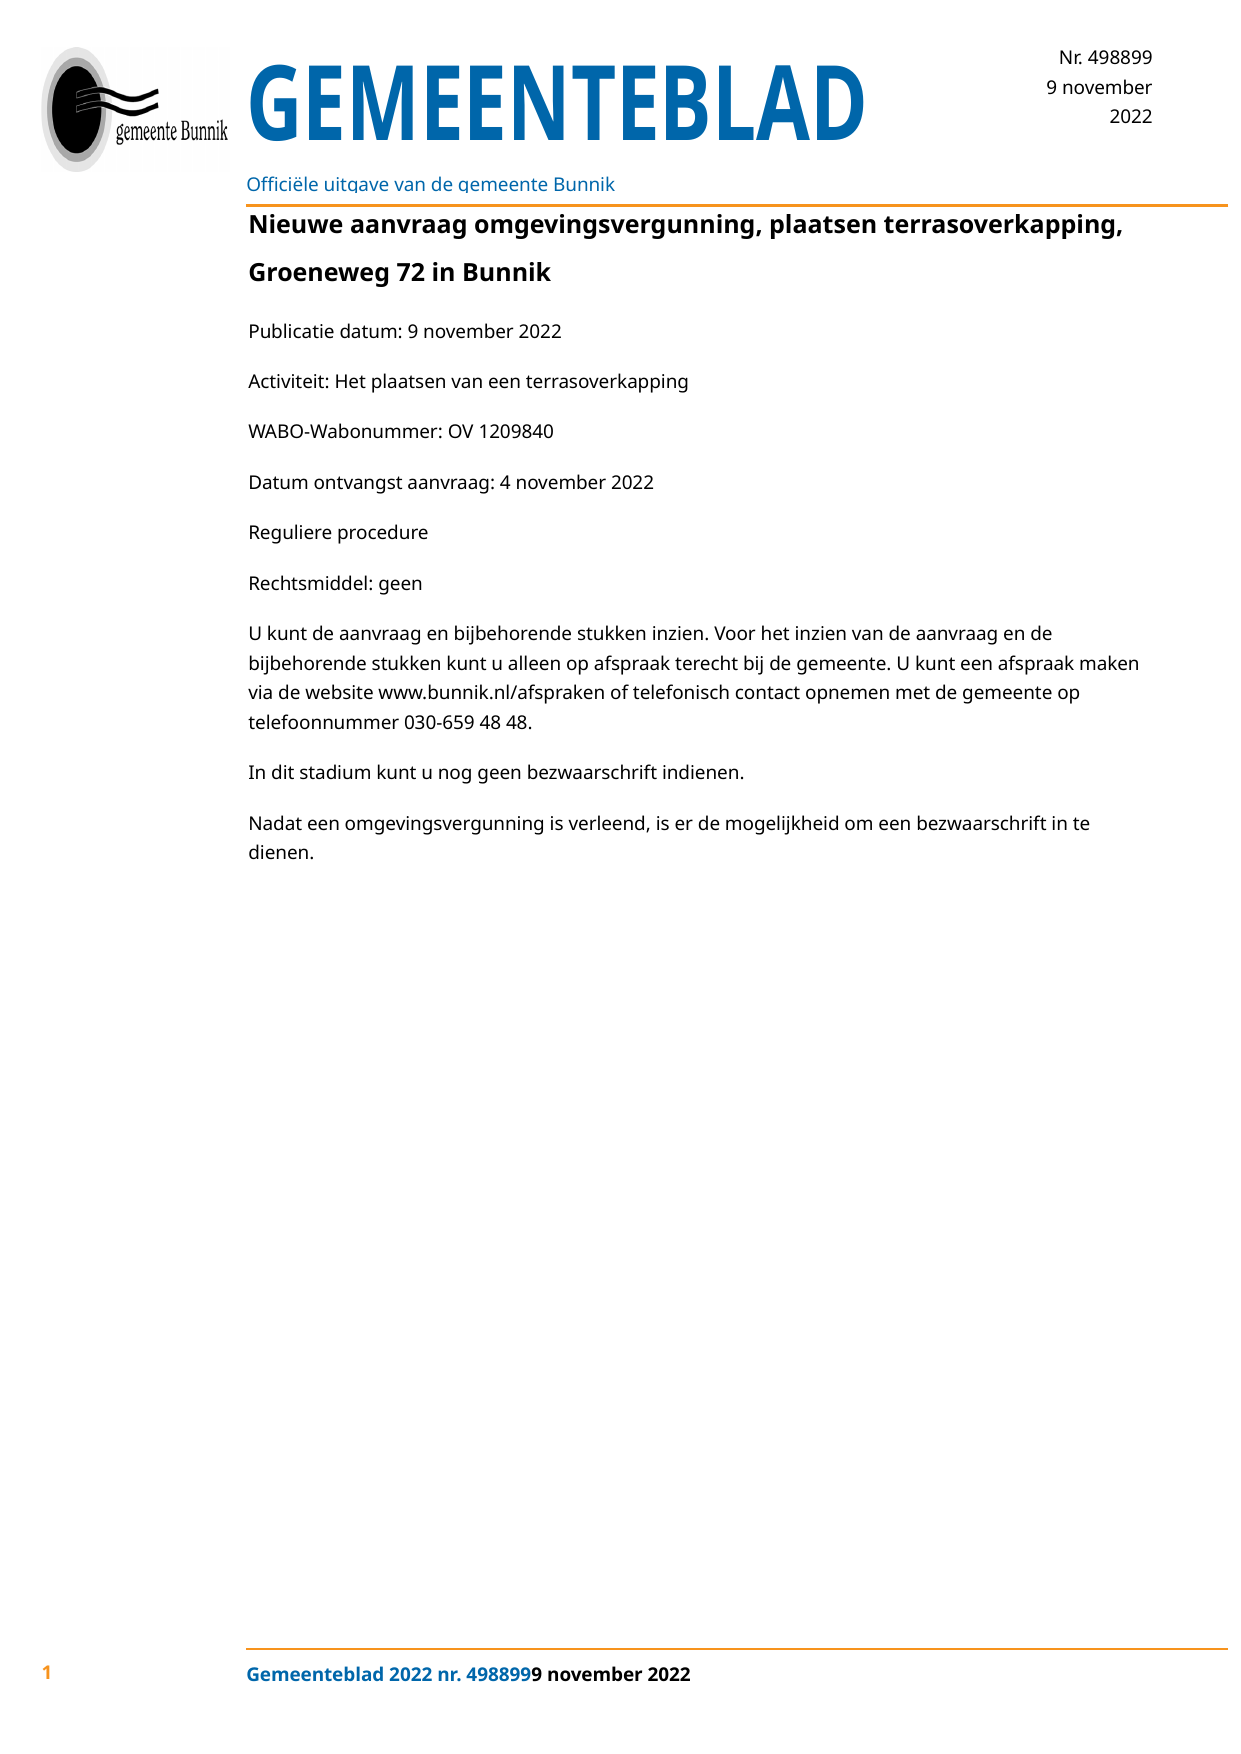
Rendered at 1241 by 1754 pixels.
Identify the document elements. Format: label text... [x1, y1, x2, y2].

text WABO-Wabonummer: OV 1209840 [248, 419, 1152, 444]
text Rechtsmiddel: geen [248, 570, 1152, 596]
text In dit stadium kunt u nog geen bezwaarschrift indienen. [248, 759, 1152, 785]
text Activiteit: Het plaatsen van een terrasoverkapping [248, 368, 1152, 394]
text Publicatie datum: 9 november 2022 [248, 318, 1152, 344]
text U kunt de aanvraag en bijbehorende stukken inzien. Voor het inzien van de aanvraag en de bijbehorende stukken kunt u alleen op afspraak terecht bij de gemeente. U kunt een afspraak maken via de website www.bunnik.nl/afspraken of telefonisch contact opnemen met de gemeente op telefoonnummer 030-659 48 48. [248, 620, 1152, 735]
picture [41, 47, 231, 172]
text Reguliere procedure [248, 519, 1152, 545]
text Nadat een omgevingsvergunning is verleend, is er de mogelijkheid om een bezwaarschrift in te dienen. [248, 810, 1152, 865]
text Nieuwe aanvraag omgevingsvergunning, plaatsen terrasoverkapping, Groeneweg 72 in Bunnik [248, 207, 1152, 288]
text Datum ontvangst aanvraag: 4 november 2022 [248, 469, 1152, 495]
